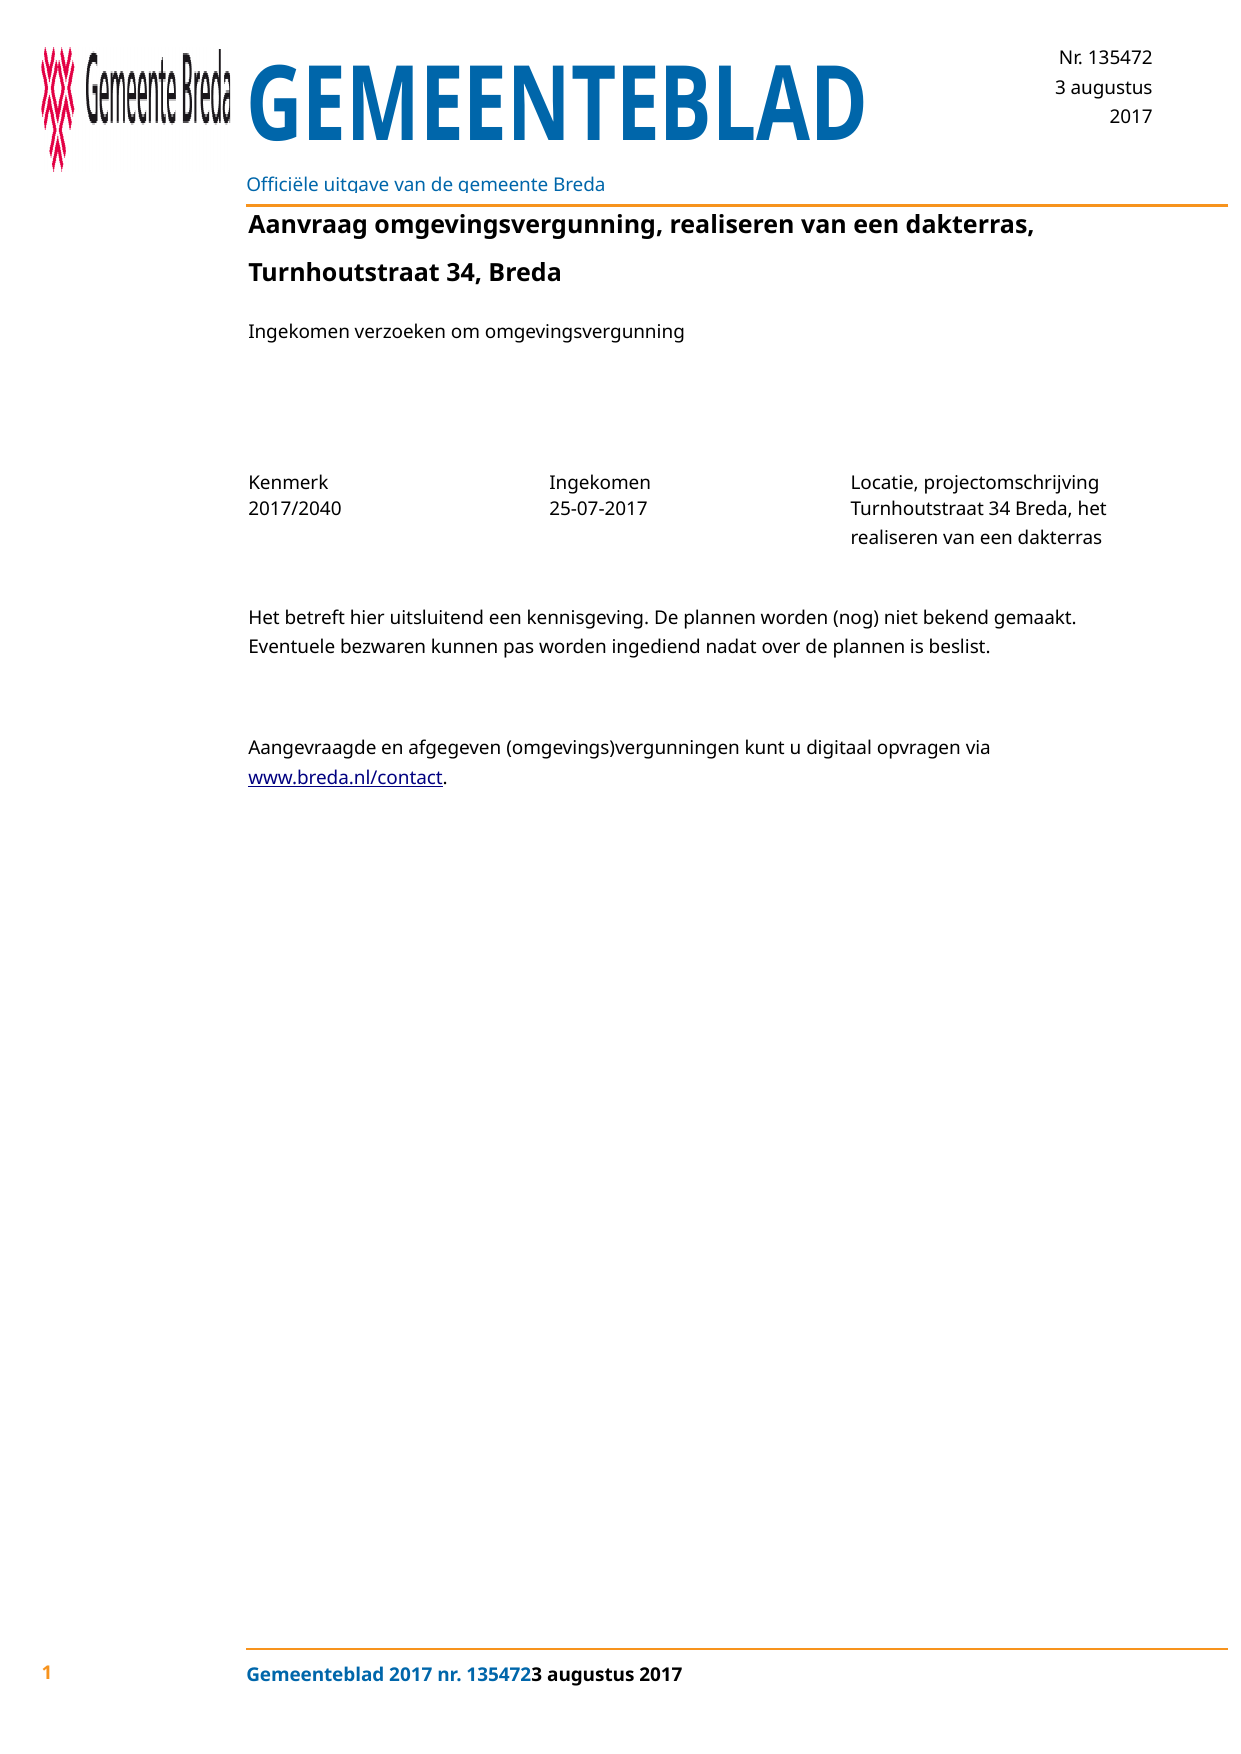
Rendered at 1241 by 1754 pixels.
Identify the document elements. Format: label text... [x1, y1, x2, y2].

text Het betreft hier uitsluitend een kennisgeving. De plannen worden (nog) niet bekend gemaakt. Eventuele bezwaren kunnen pas worden ingediend nadat over de plannen is beslist. [248, 604, 1152, 659]
text Aangevraagde en afgegeven (omgevings)vergunningen kunt u digitaal opvragen via www.breda.nl/contact. [248, 734, 1152, 790]
picture [41, 47, 231, 172]
text Ingekomen verzoeken om omgevingsvergunning [248, 318, 1152, 344]
table_cell 2017/2040 [248, 495, 549, 550]
table_header Kenmerk [248, 469, 549, 495]
table_cell 25-07-2017 [549, 495, 850, 550]
table_header Ingekomen [549, 469, 850, 495]
text Aanvraag omgevingsvergunning, realiseren van een dakterras, Turnhoutstraat 34, Breda [248, 207, 1152, 288]
table_cell Turnhoutstraat 34 Breda, het realiseren van een dakterras [850, 495, 1152, 550]
table_header Locatie, projectomschrijving [850, 469, 1152, 495]
